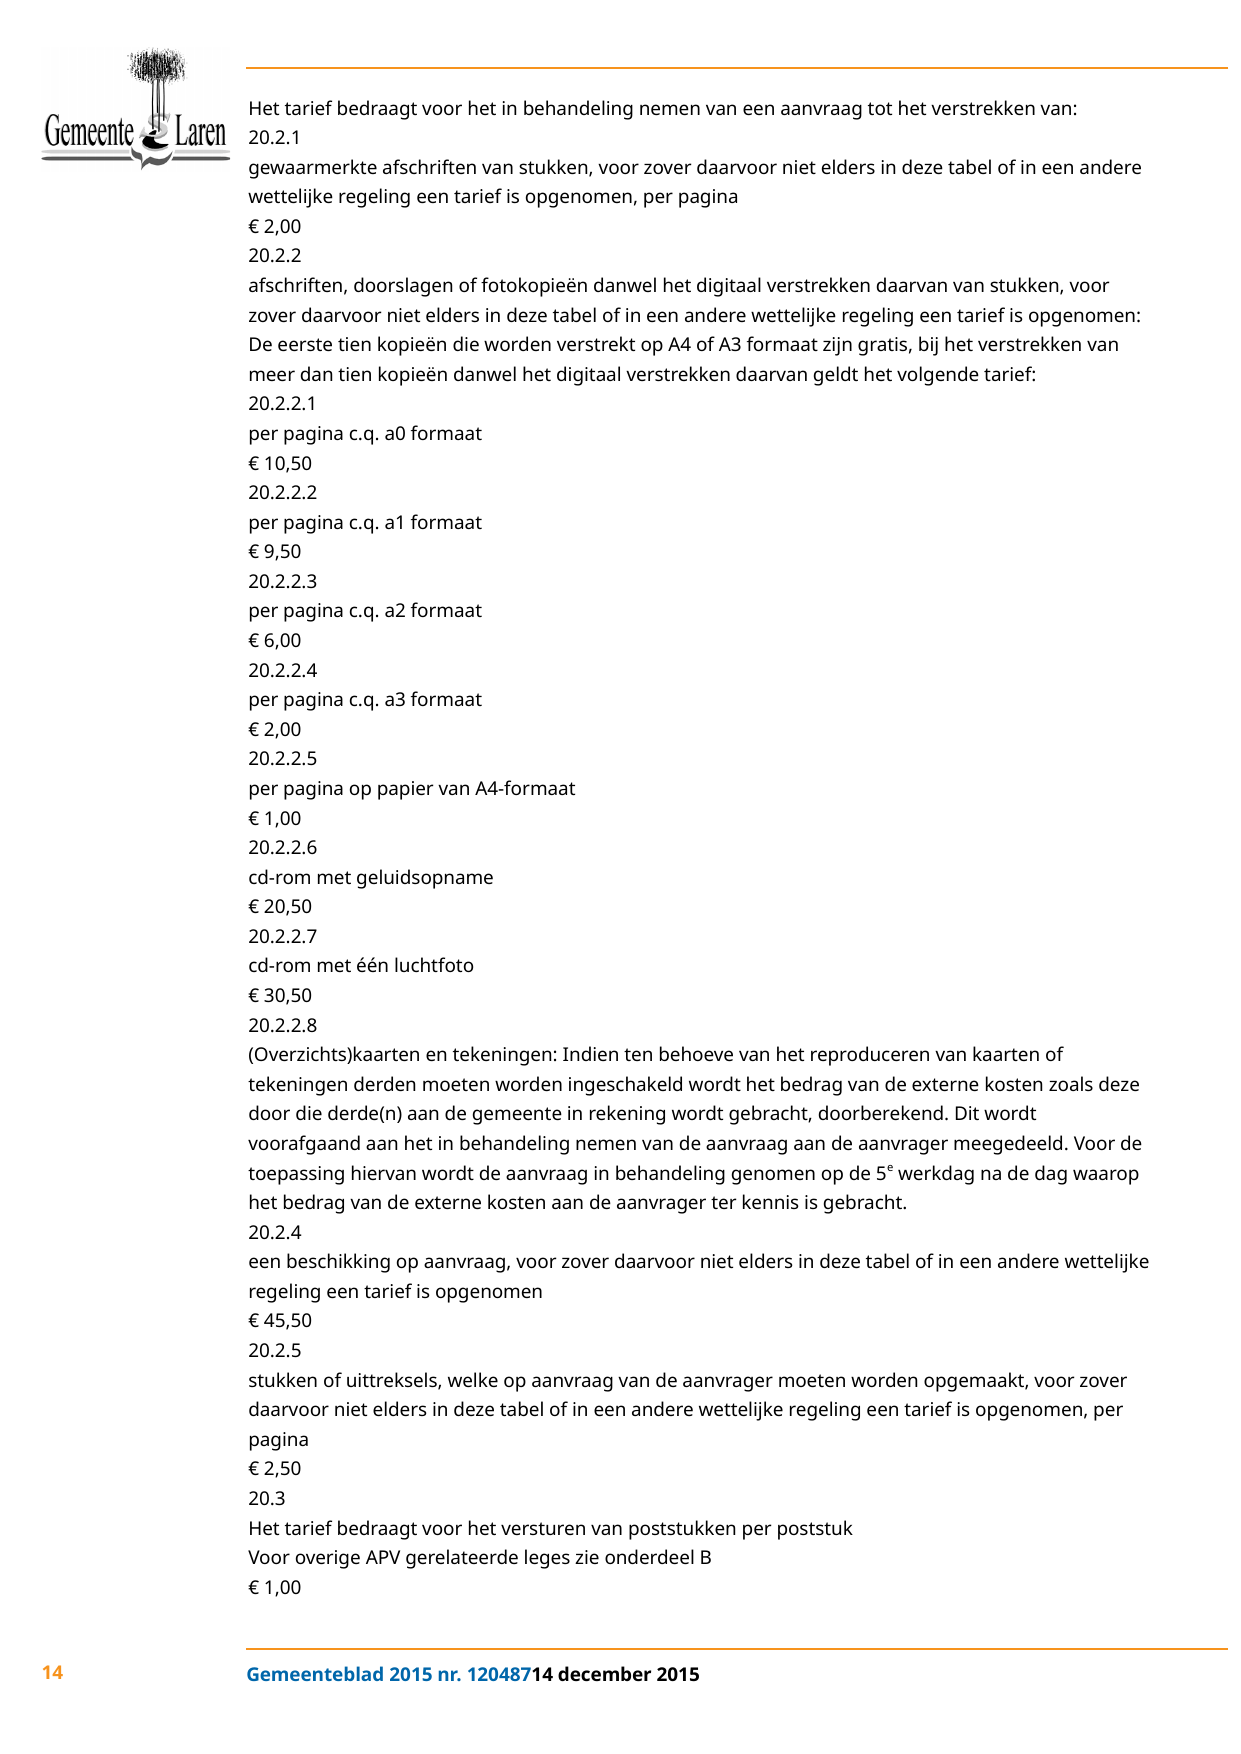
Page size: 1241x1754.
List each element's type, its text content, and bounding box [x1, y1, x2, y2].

text € 30,50 [248, 982, 1152, 1008]
text per pagina op papier van A4-formaat [248, 775, 1152, 801]
picture [41, 47, 231, 172]
text 20.2.2.6 [248, 834, 1152, 860]
text 20.2.4 [248, 1219, 1152, 1245]
text cd-rom met één luchtfoto [248, 953, 1152, 978]
text € 45,50 [248, 1308, 1152, 1333]
text € 6,00 [248, 627, 1152, 653]
text 20.2.2.2 [248, 479, 1152, 505]
text € 1,00 [248, 805, 1152, 831]
text € 20,50 [248, 893, 1152, 919]
text De eerste tien kopieën die worden verstrekt op A4 of A3 formaat zijn gratis, bij het verstrekken van meer dan tien kopieën danwel het digitaal verstrekken daarvan geldt het volgende tarief: [248, 331, 1152, 387]
text 20.2.5 [248, 1337, 1152, 1363]
text Voor overige APV gerelateerde leges zie onderdeel B [248, 1544, 1152, 1570]
text 20.2.2.4 [248, 657, 1152, 683]
text € 2,50 [248, 1456, 1152, 1481]
text afschriften, doorslagen of fotokopieën danwel het digitaal verstrekken daarvan van stukken, voor zover daarvoor niet elders in deze tabel of in een andere wettelijke regeling een tarief is opgenomen: [248, 272, 1152, 328]
text € 10,50 [248, 450, 1152, 476]
text (Overzichts)kaarten en tekeningen: Indien ten behoeve van het reproduceren van kaarten of tekeningen derden moeten worden ingeschakeld wordt het bedrag van de externe kosten zoals deze door die derde(n) aan de gemeente in rekening wordt gebracht, doorberekend. Dit wordt voorafgaand aan het in behandeling nemen van de aanvraag aan de aanvrager meegedeeld. Voor de toepassing hiervan wordt de aanvraag in behandeling genomen op de 5e werkdag na de dag waarop het bedrag van de externe kosten aan de aanvrager ter kennis is gebracht. [248, 1041, 1152, 1215]
text stukken of uittreksels, welke op aanvraag van de aanvrager moeten worden opgemaakt, voor zover daarvoor niet elders in deze tabel of in een andere wettelijke regeling een tarief is opgenomen, per pagina [248, 1367, 1152, 1452]
text 20.3 [248, 1485, 1152, 1511]
text 20.2.2.5 [248, 746, 1152, 771]
text per pagina c.q. a1 formaat [248, 509, 1152, 535]
text Het tarief bedraagt voor het in behandeling nemen van een aanvraag tot het verstrekken van: [248, 95, 1152, 121]
text € 2,00 [248, 716, 1152, 742]
text gewaarmerkte afschriften van stukken, voor zover daarvoor niet elders in deze tabel of in een andere wettelijke regeling een tarief is opgenomen, per pagina [248, 154, 1152, 209]
text per pagina c.q. a3 formaat [248, 686, 1152, 712]
text een beschikking op aanvraag, voor zover daarvoor niet elders in deze tabel of in een andere wettelijke regeling een tarief is opgenomen [248, 1248, 1152, 1304]
text 20.2.2.7 [248, 923, 1152, 949]
text 20.2.1 [248, 124, 1152, 150]
text 20.2.2.8 [248, 1012, 1152, 1038]
text per pagina c.q. a2 formaat [248, 598, 1152, 623]
text Het tarief bedraagt voor het versturen van poststukken per poststuk [248, 1515, 1152, 1541]
text 20.2.2.1 [248, 391, 1152, 416]
text € 1,00 [248, 1574, 1152, 1600]
text 20.2.2 [248, 243, 1152, 268]
text per pagina c.q. a0 formaat [248, 420, 1152, 446]
text 20.2.2.3 [248, 568, 1152, 594]
text € 9,50 [248, 538, 1152, 564]
text € 2,00 [248, 213, 1152, 239]
text cd-rom met geluidsopname [248, 864, 1152, 890]
